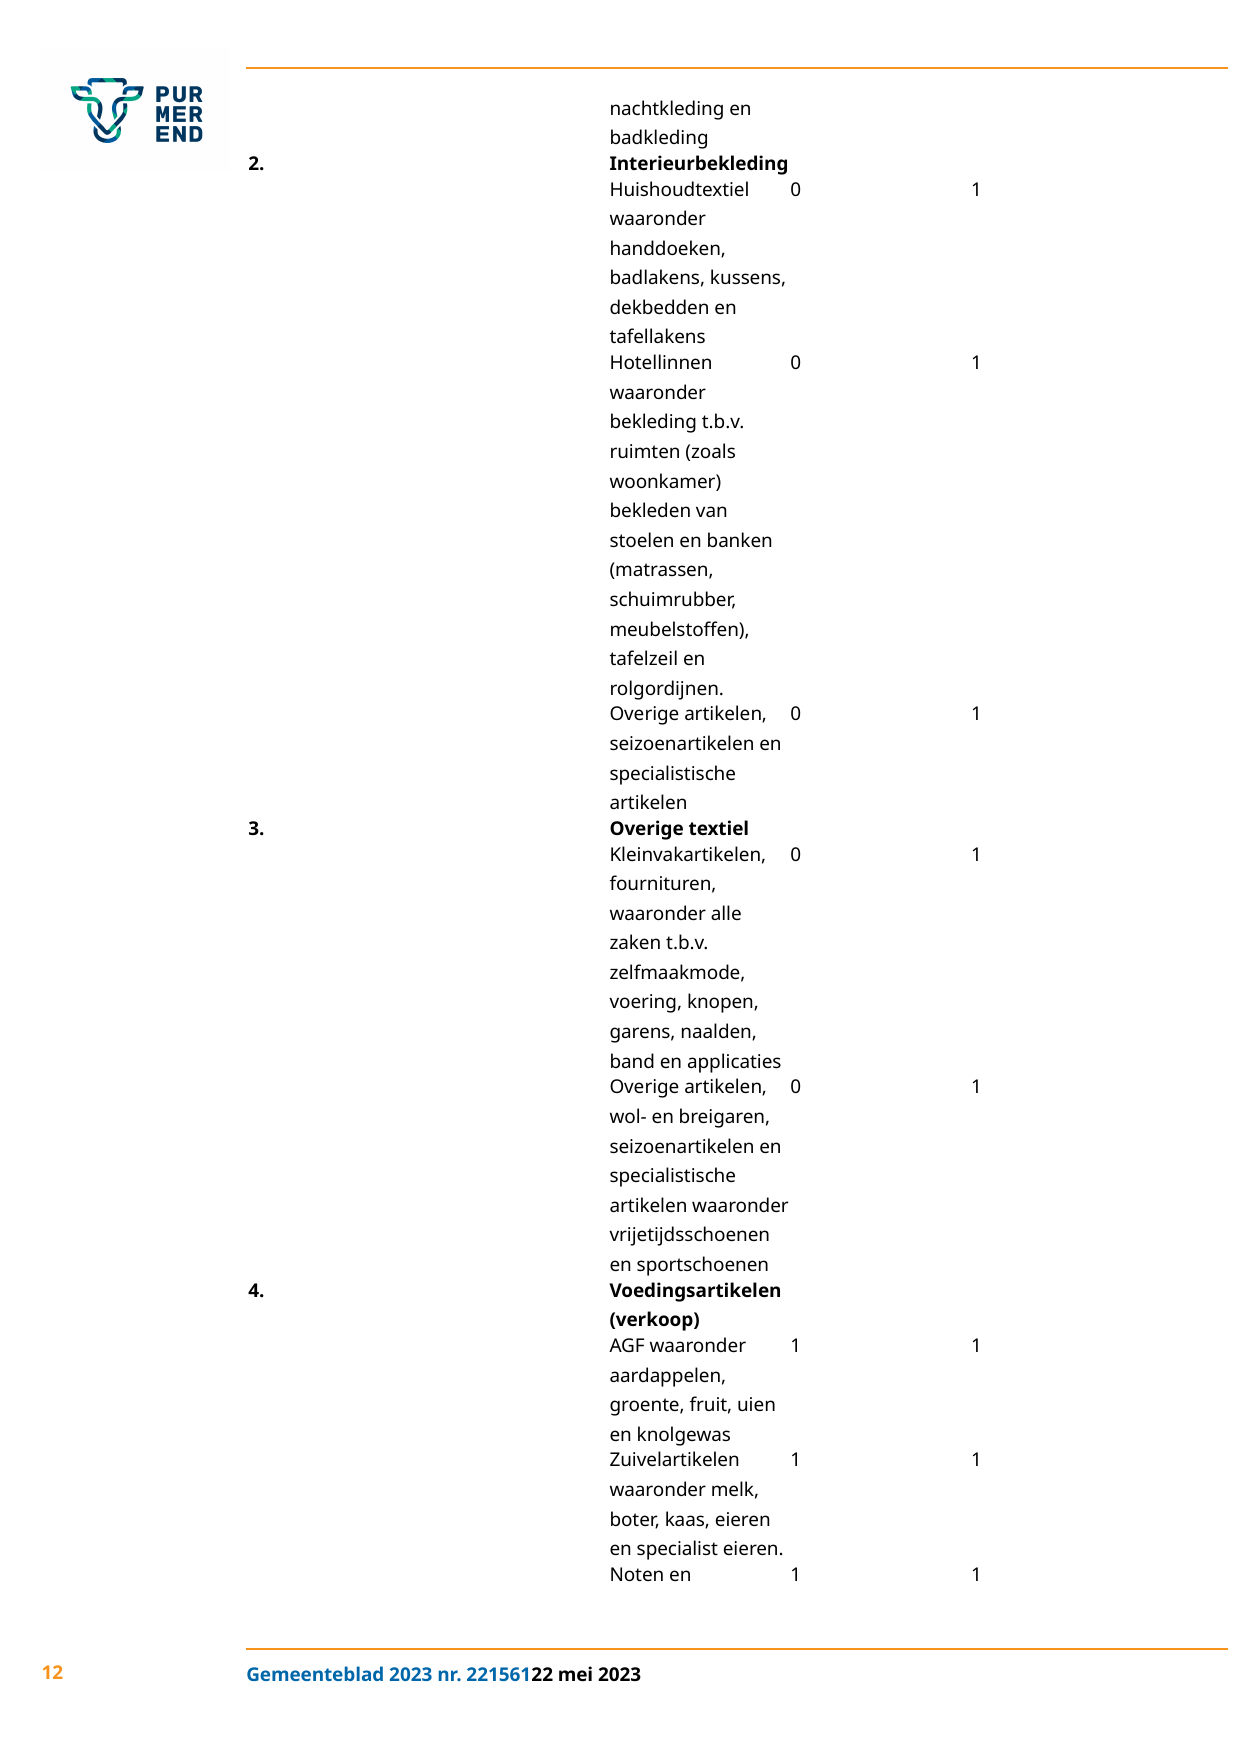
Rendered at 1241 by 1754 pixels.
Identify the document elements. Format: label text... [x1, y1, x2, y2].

table_cell Hotellinnen waaronder bekleding t.b.v. ruimten (zoals woonkamer) bekleden van stoelen en banken (matrassen, schuimrubber, meubelstoffen), tafelzeil en rolgordijnen. [609, 350, 790, 701]
table_cell Overige textiel [609, 815, 790, 841]
table_cell 0 [790, 1074, 971, 1277]
table_cell [971, 95, 1152, 150]
table_cell 1 [971, 701, 1152, 815]
table_cell [971, 815, 1152, 841]
table_cell Interieurbekleding [609, 150, 790, 176]
table_cell 1 [971, 1447, 1152, 1561]
picture [41, 47, 231, 172]
table_cell Noten en [609, 1561, 790, 1587]
table_cell [248, 841, 609, 1074]
table_cell [248, 1447, 609, 1561]
table_cell [248, 701, 609, 815]
table_cell Kleinvakartikelen, fournituren, waaronder alle zaken t.b.v. zelfmaakmode, voering, knopen, garens, naalden, band en applicaties [609, 841, 790, 1074]
table_cell [971, 150, 1152, 176]
table_cell [248, 176, 609, 349]
table_cell [790, 1277, 971, 1332]
table_cell Voedingsartikelen (verkoop) [609, 1277, 790, 1332]
table_cell [248, 1332, 609, 1447]
table_cell Overige artikelen, seizoenartikelen en specialistische artikelen [609, 701, 790, 815]
table_cell 3. [248, 815, 609, 841]
table_cell [790, 95, 971, 150]
table_cell 1 [971, 1074, 1152, 1277]
table_cell [790, 815, 971, 841]
table_cell [971, 1277, 1152, 1332]
table_cell Zuivelartikelen waaronder melk, boter, kaas, eieren en specialist eieren. [609, 1447, 790, 1561]
table_cell Overige artikelen, wol- en breigaren, seizoenartikelen en specialistische artikelen waaronder vrijetijdsschoenen en sportschoenen [609, 1074, 790, 1277]
table_cell [248, 1074, 609, 1277]
table_cell 1 [971, 1332, 1152, 1447]
table_cell 0 [790, 176, 971, 349]
table_cell 2. [248, 150, 609, 176]
table_cell 1 [790, 1447, 971, 1561]
table_cell AGF waaronder aardappelen, groente, fruit, uien en knolgewas [609, 1332, 790, 1447]
table_cell [790, 150, 971, 176]
table_cell nachtkleding en badkleding [609, 95, 790, 150]
table_cell [248, 1561, 609, 1587]
table_cell [248, 350, 609, 701]
table_cell 1 [790, 1561, 971, 1587]
table_cell 4. [248, 1277, 609, 1332]
table_cell 0 [790, 841, 971, 1074]
table_cell 1 [971, 841, 1152, 1074]
table_cell 1 [971, 350, 1152, 701]
table_cell 0 [790, 350, 971, 701]
table_cell 1 [790, 1332, 971, 1447]
table_cell 0 [790, 701, 971, 815]
table_cell 1 [971, 176, 1152, 349]
table_cell Huishoudtextiel waaronder handdoeken, badlakens, kussens, dekbedden en tafellakens [609, 176, 790, 349]
table_cell [248, 95, 609, 150]
table_cell 1 [971, 1561, 1152, 1587]
